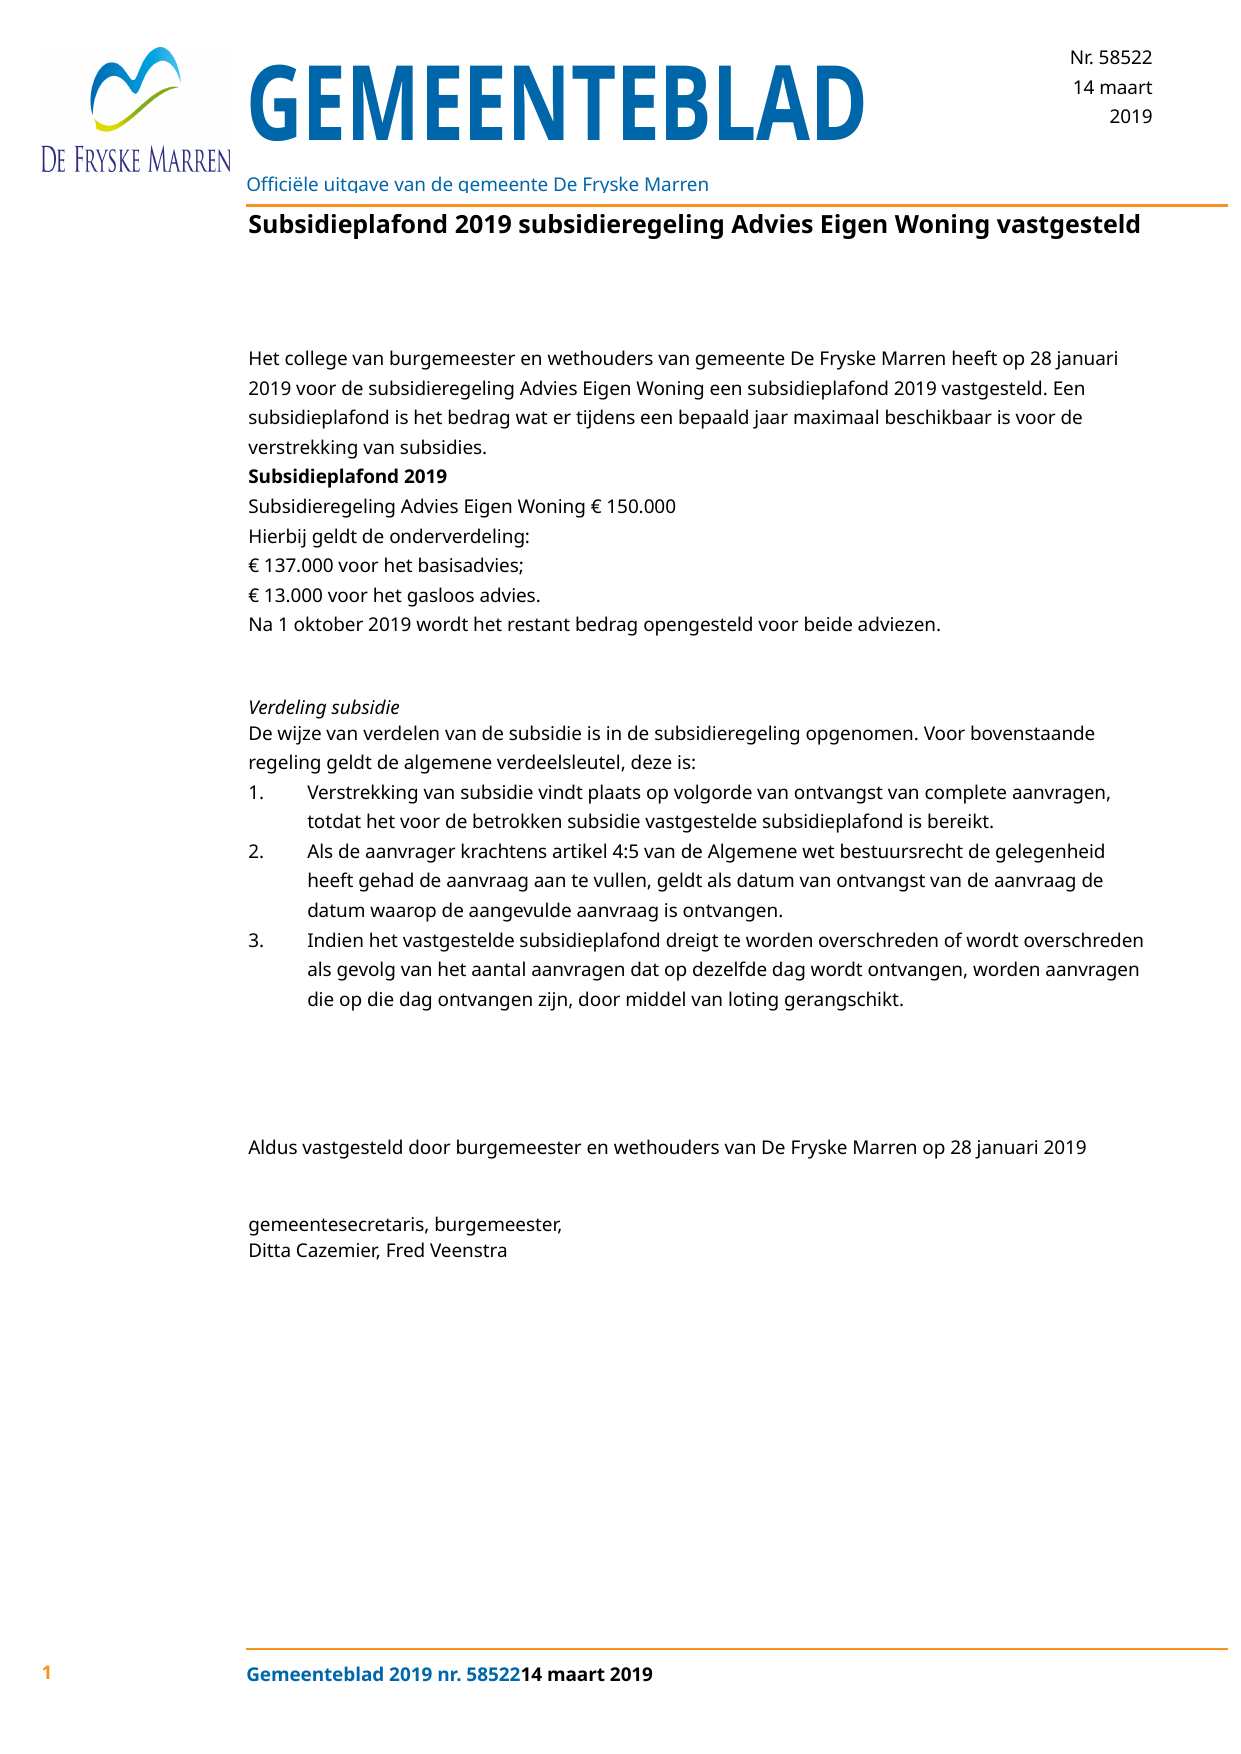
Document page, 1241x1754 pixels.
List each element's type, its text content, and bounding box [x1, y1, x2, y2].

text Hierbij geldt de onderverdeling: [248, 523, 1152, 548]
picture [41, 47, 231, 172]
text Subsidieplafond 2019 subsidieregeling Advies Eigen Woning vastgesteld [248, 207, 1152, 241]
list Verstrekking van subsidie vindt plaats op volgorde van ontvangst van complete aanvragen, totdat het voor de betrokken subsidie vastgestelde subsidieplafond is bereikt. [248, 779, 1152, 834]
text Na 1 oktober 2019 wordt het restant bedrag opengesteld voor beide adviezen. [248, 612, 1152, 637]
text gemeentesecretaris, burgemeester, [248, 1211, 1152, 1237]
text € 13.000 voor het gasloos advies. [248, 582, 1152, 608]
text Subsidieplafond 2019 [248, 464, 1152, 489]
text Verdeling subsidie [248, 694, 1152, 720]
text Ditta Cazemier, Fred Veenstra [248, 1237, 1152, 1262]
text Subsidieregeling Advies Eigen Woning € 150.000 [248, 493, 1152, 519]
text Het college van burgemeester en wethouders van gemeente De Fryske Marren heeft op 28 januari 2019 voor de subsidieregeling Advies Eigen Woning een subsidieplafond 2019 vastgesteld. Een subsidieplafond is het bedrag wat er tijdens een bepaald jaar maximaal beschikbaar is voor de verstrekking van subsidies. [248, 345, 1152, 460]
list Als de aanvrager krachtens artikel 4:5 van de Algemene wet bestuursrecht de gelegenheid heeft gehad de aanvraag aan te vullen, geldt als datum van ontvangst van de aanvraag de datum waarop de aangevulde aanvraag is ontvangen. [248, 838, 1152, 923]
text De wijze van verdelen van de subsidie is in de subsidieregeling opgenomen. Voor bovenstaande regeling geldt de algemene verdeelsleutel, deze is: [248, 720, 1152, 775]
text € 137.000 voor het basisadvies; [248, 552, 1152, 578]
text Aldus vastgesteld door burgemeester en wethouders van De Fryske Marren op 28 januari 2019 [248, 1134, 1152, 1159]
list Indien het vastgestelde subsidieplafond dreigt te worden overschreden of wordt overschreden als gevolg van het aantal aanvragen dat op dezelfde dag wordt ontvangen, worden aanvragen die op die dag ontvangen zijn, door middel van loting gerangschikt. [248, 927, 1152, 1012]
